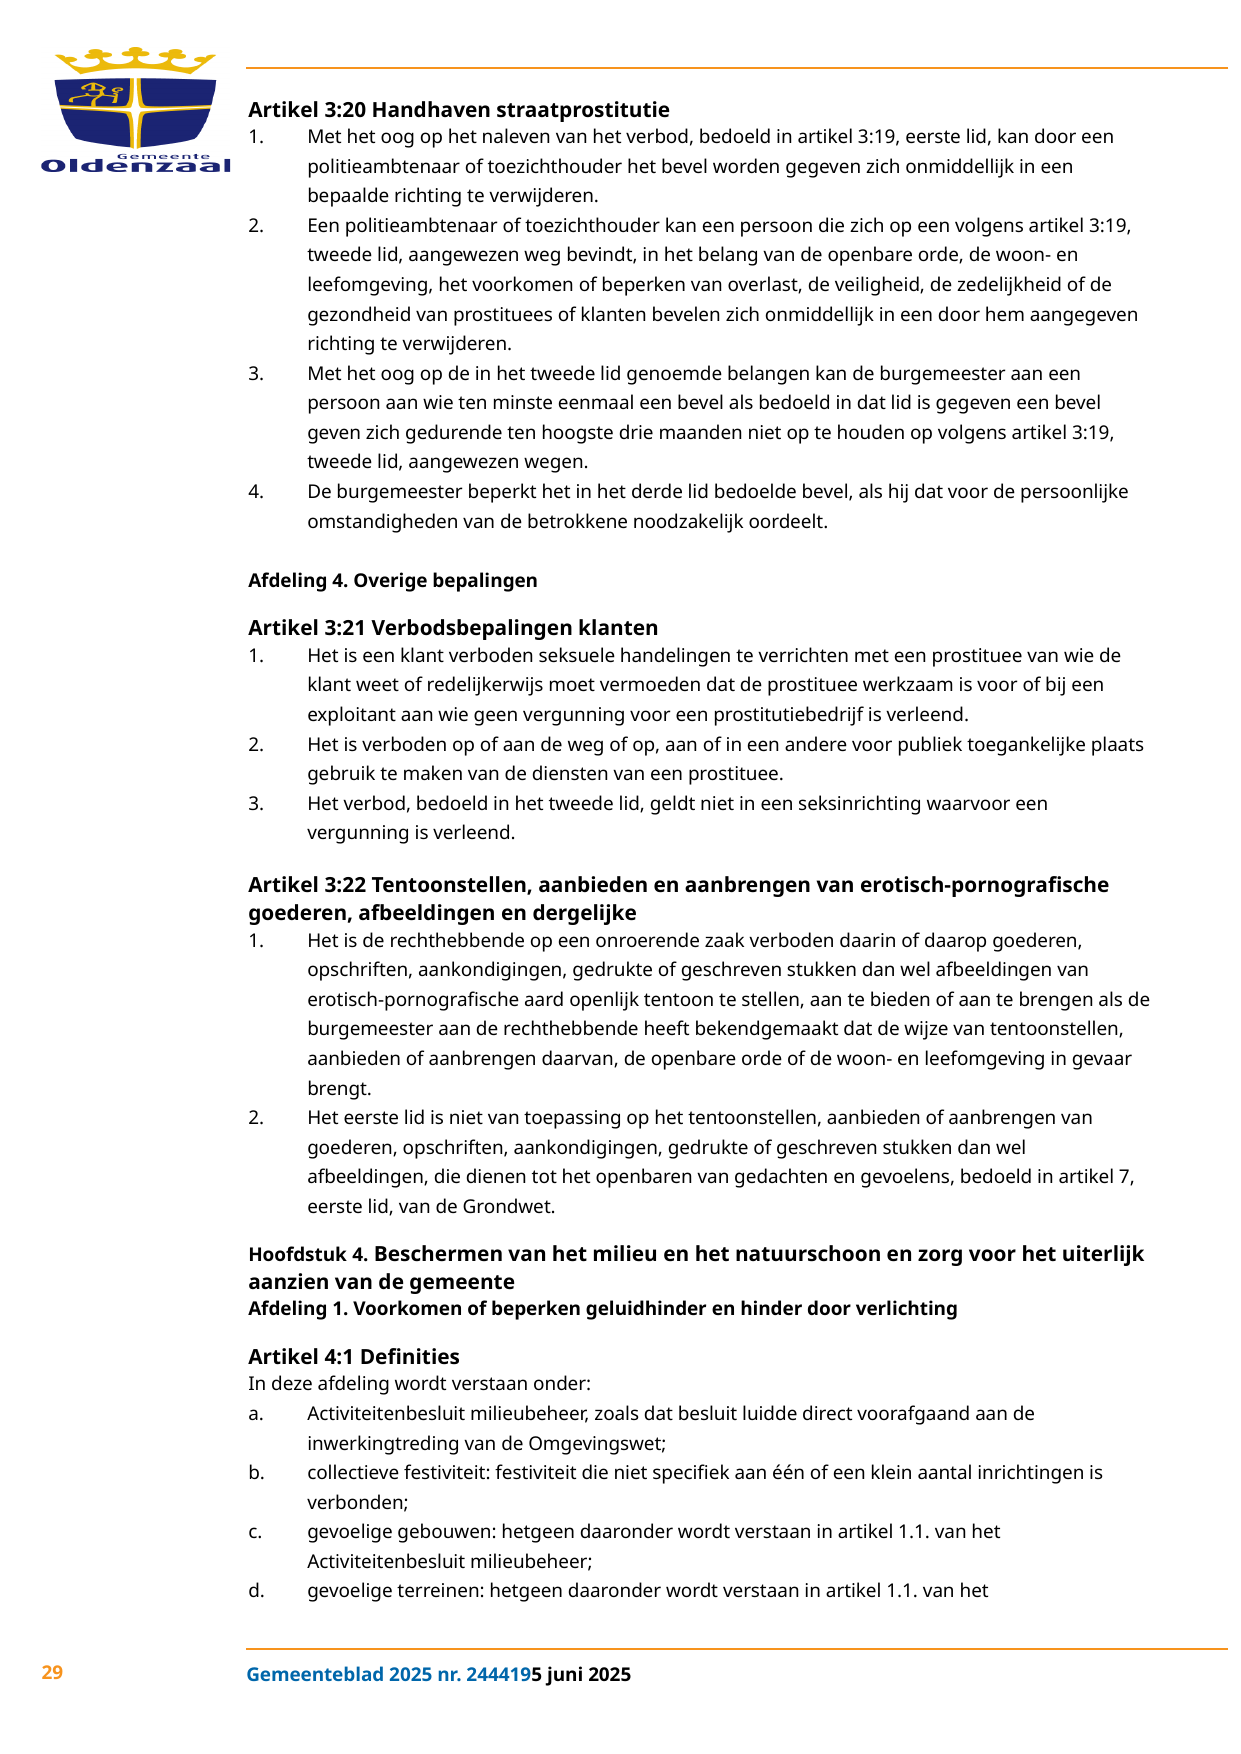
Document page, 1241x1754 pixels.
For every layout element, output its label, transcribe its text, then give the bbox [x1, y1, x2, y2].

text Hoofdstuk 4. Beschermen van het milieu en het natuurschoon en zorg voor het uiterlijk aanzien van de gemeente [248, 1239, 1152, 1296]
text Artikel 3:22 Tentoonstellen, aanbieden en aanbrengen van erotisch-pornografische goederen, afbeeldingen en dergelijke [248, 870, 1152, 927]
list Activiteitenbesluit milieubeheer, zoals dat besluit luidde direct voorafgaand aan de inwerkingtreding van de Omgevingswet; [248, 1400, 1152, 1455]
list gevoelige terreinen: hetgeen daaronder wordt verstaan in artikel 1.1. van het [248, 1578, 1152, 1603]
list Het is verboden op of aan de weg of op, aan of in een andere voor publiek toegankelijke plaats gebruik te maken van de diensten van een prostituee. [248, 731, 1152, 786]
list Met het oog op het naleven van het verbod, bedoeld in artikel 3:19, eerste lid, kan door een politieambtenaar of toezichthouder het bevel worden gegeven zich onmiddellijk in een bepaalde richting te verwijderen. [248, 123, 1152, 208]
list gevoelige gebouwen: hetgeen daaronder wordt verstaan in artikel 1.1. van het Activiteitenbesluit milieubeheer; [248, 1518, 1152, 1574]
picture [41, 47, 231, 172]
list Het verbod, bedoeld in het tweede lid, geldt niet in een seksinrichting waarvoor een vergunning is verleend. [248, 790, 1152, 845]
text Artikel 4:1 Definities [248, 1342, 1152, 1371]
list Het eerste lid is niet van toepassing op het tentoonstellen, aanbieden of aanbrengen van goederen, opschriften, aankondigingen, gedrukte of geschreven stukken dan wel afbeeldingen, die dienen tot het openbaren van gedachten en gevoelens, bedoeld in artikel 7, eerste lid, van de Grondwet. [248, 1104, 1152, 1219]
list Het is de rechthebbende op een onroerende zaak verboden daarin of daarop goederen, opschriften, aankondigingen, gedrukte of geschreven stukken dan wel afbeeldingen van erotisch-pornografische aard openlijk tentoon te stellen, aan te bieden of aan te brengen als de burgemeester aan de rechthebbende heeft bekendgemaakt dat de wijze van tentoonstellen, aanbieden of aanbrengen daarvan, de openbare orde of de woon- en leefomgeving in gevaar brengt. [248, 927, 1152, 1100]
text Afdeling 1. Voorkomen of beperken geluidhinder en hinder door verlichting [248, 1296, 1152, 1321]
list Het is een klant verboden seksuele handelingen te verrichten met een prostituee van wie de klant weet of redelijkerwijs moet vermoeden dat de prostituee werkzaam is voor of bij een exploitant aan wie geen vergunning voor een prostitutiebedrijf is verleend. [248, 642, 1152, 727]
list Een politieambtenaar of toezichthouder kan een persoon die zich op een volgens artikel 3:19, tweede lid, aangewezen weg bevindt, in het belang van de openbare orde, de woon- en leefomgeving, het voorkomen of beperken van overlast, de veiligheid, de zedelijkheid of de gezondheid van prostituees of klanten bevelen zich onmiddellijk in een door hem aangegeven richting te verwijderen. [248, 212, 1152, 356]
text Artikel 3:21 Verbodsbepalingen klanten [248, 613, 1152, 642]
list collectieve festiviteit: festiviteit die niet specifiek aan één of een klein aantal inrichtingen is verbonden; [248, 1459, 1152, 1514]
text In deze afdeling wordt verstaan onder: [248, 1371, 1152, 1396]
text Afdeling 4. Overige bepalingen [248, 567, 1152, 593]
text Artikel 3:20 Handhaven straatprostitutie [248, 95, 1152, 123]
list De burgemeester beperkt het in het derde lid bedoelde bevel, als hij dat voor de persoonlijke omstandigheden van de betrokkene noodzakelijk oordeelt. [248, 478, 1152, 533]
list Met het oog op de in het tweede lid genoemde belangen kan de burgemeester aan een persoon aan wie ten minste eenmaal een bevel als bedoeld in dat lid is gegeven een bevel geven zich gedurende ten hoogste drie maanden niet op te houden op volgens artikel 3:19, tweede lid, aangewezen wegen. [248, 360, 1152, 474]
